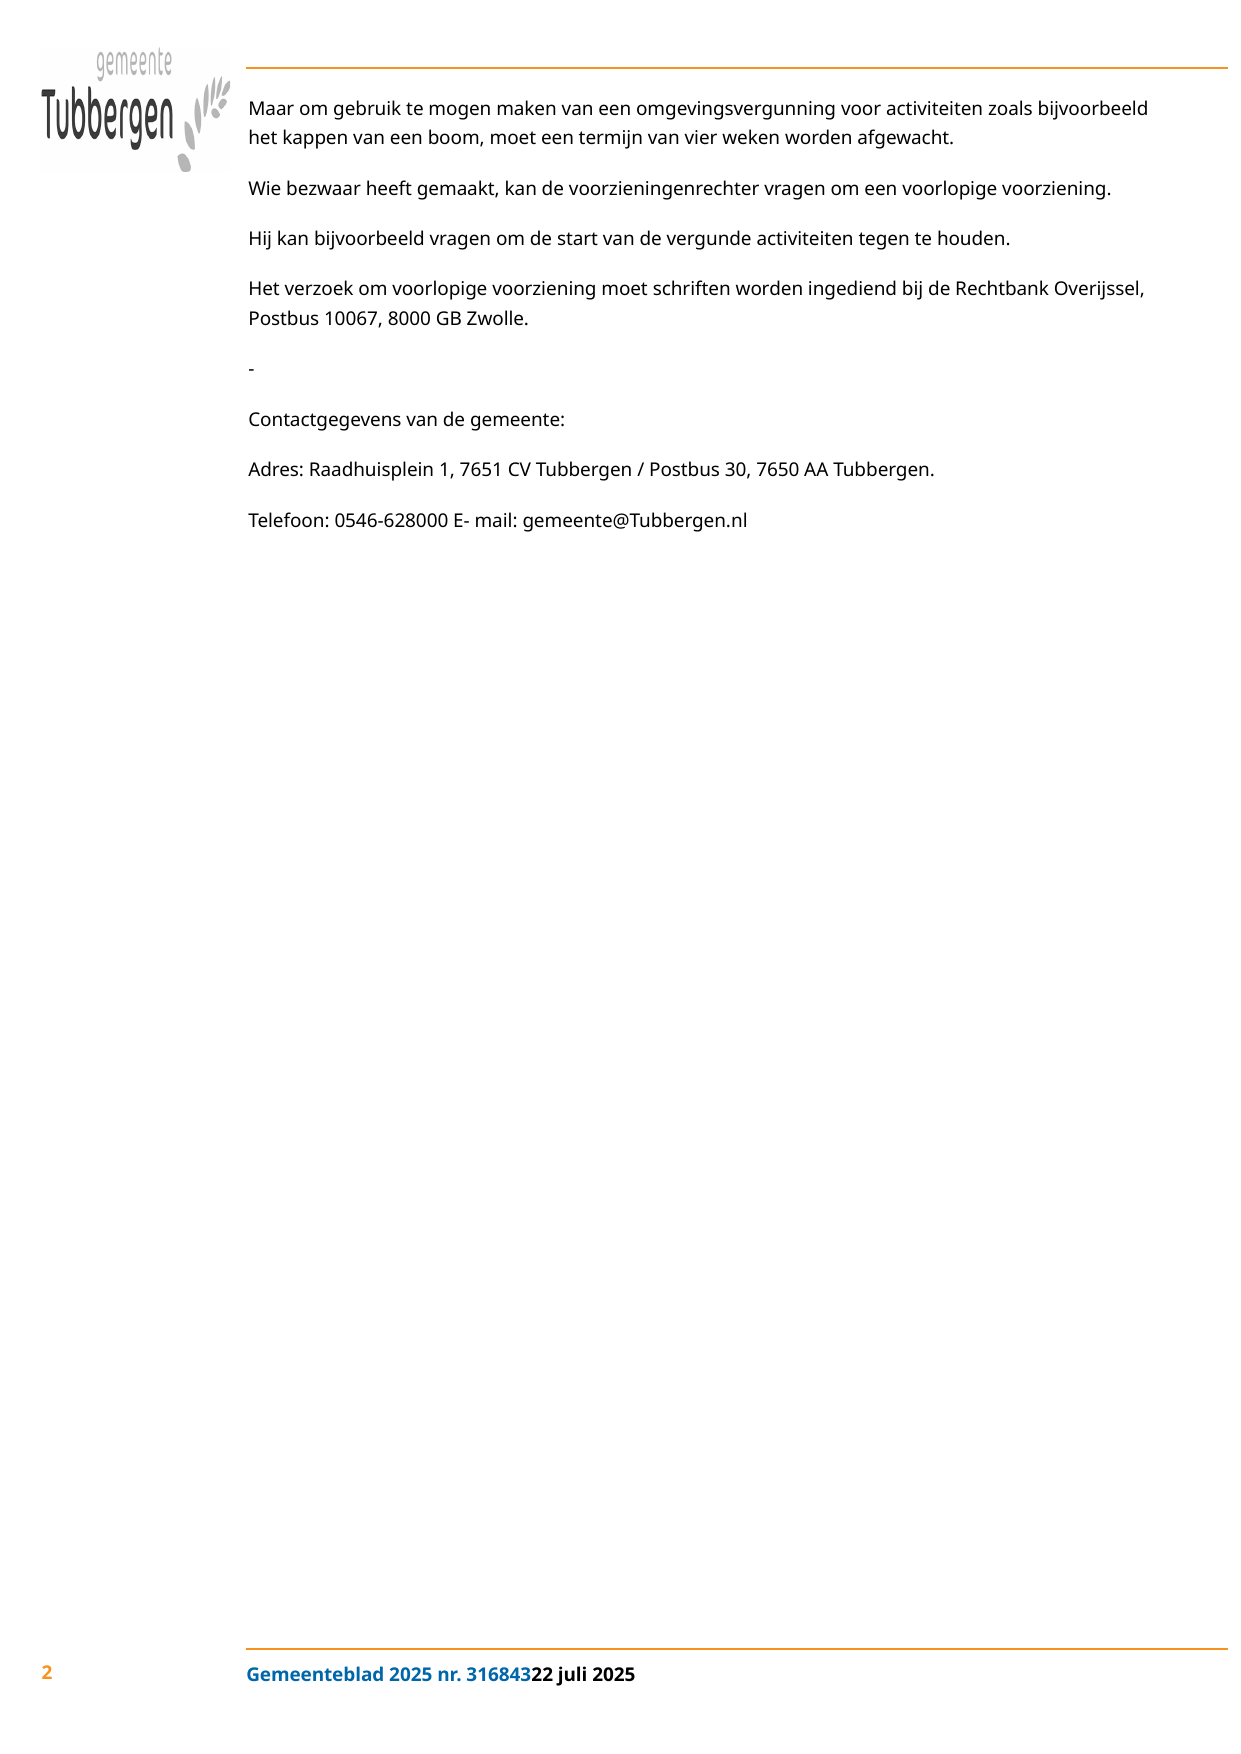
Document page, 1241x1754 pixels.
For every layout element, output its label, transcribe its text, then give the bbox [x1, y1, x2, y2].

text Hij kan bijvoorbeeld vragen om de start van de vergunde activiteiten tegen te houden. [248, 225, 1152, 251]
picture [41, 47, 231, 172]
text Telefoon: 0546-628000 E- mail: gemeente@Tubbergen.nl [248, 507, 1152, 533]
text Adres: Raadhuisplein 1, 7651 CV Tubbergen / Postbus 30, 7650 AA Tubbergen. [248, 456, 1152, 482]
text Het verzoek om voorlopige voorziening moet schriften worden ingediend bij de Rechtbank Overijssel, Postbus 10067, 8000 GB Zwolle. [248, 276, 1152, 331]
text Maar om gebruik te mogen maken van een omgevingsvergunning voor activiteiten zoals bijvoorbeeld het kappen van een boom, moet een termijn van vier weken worden afgewacht. [248, 95, 1152, 150]
text Wie bezwaar heeft gemaakt, kan de voorzieningenrechter vragen om een voorlopige voorziening. [248, 175, 1152, 201]
text Contactgegevens van de gemeente: [248, 406, 1152, 432]
text - [248, 356, 1152, 381]
